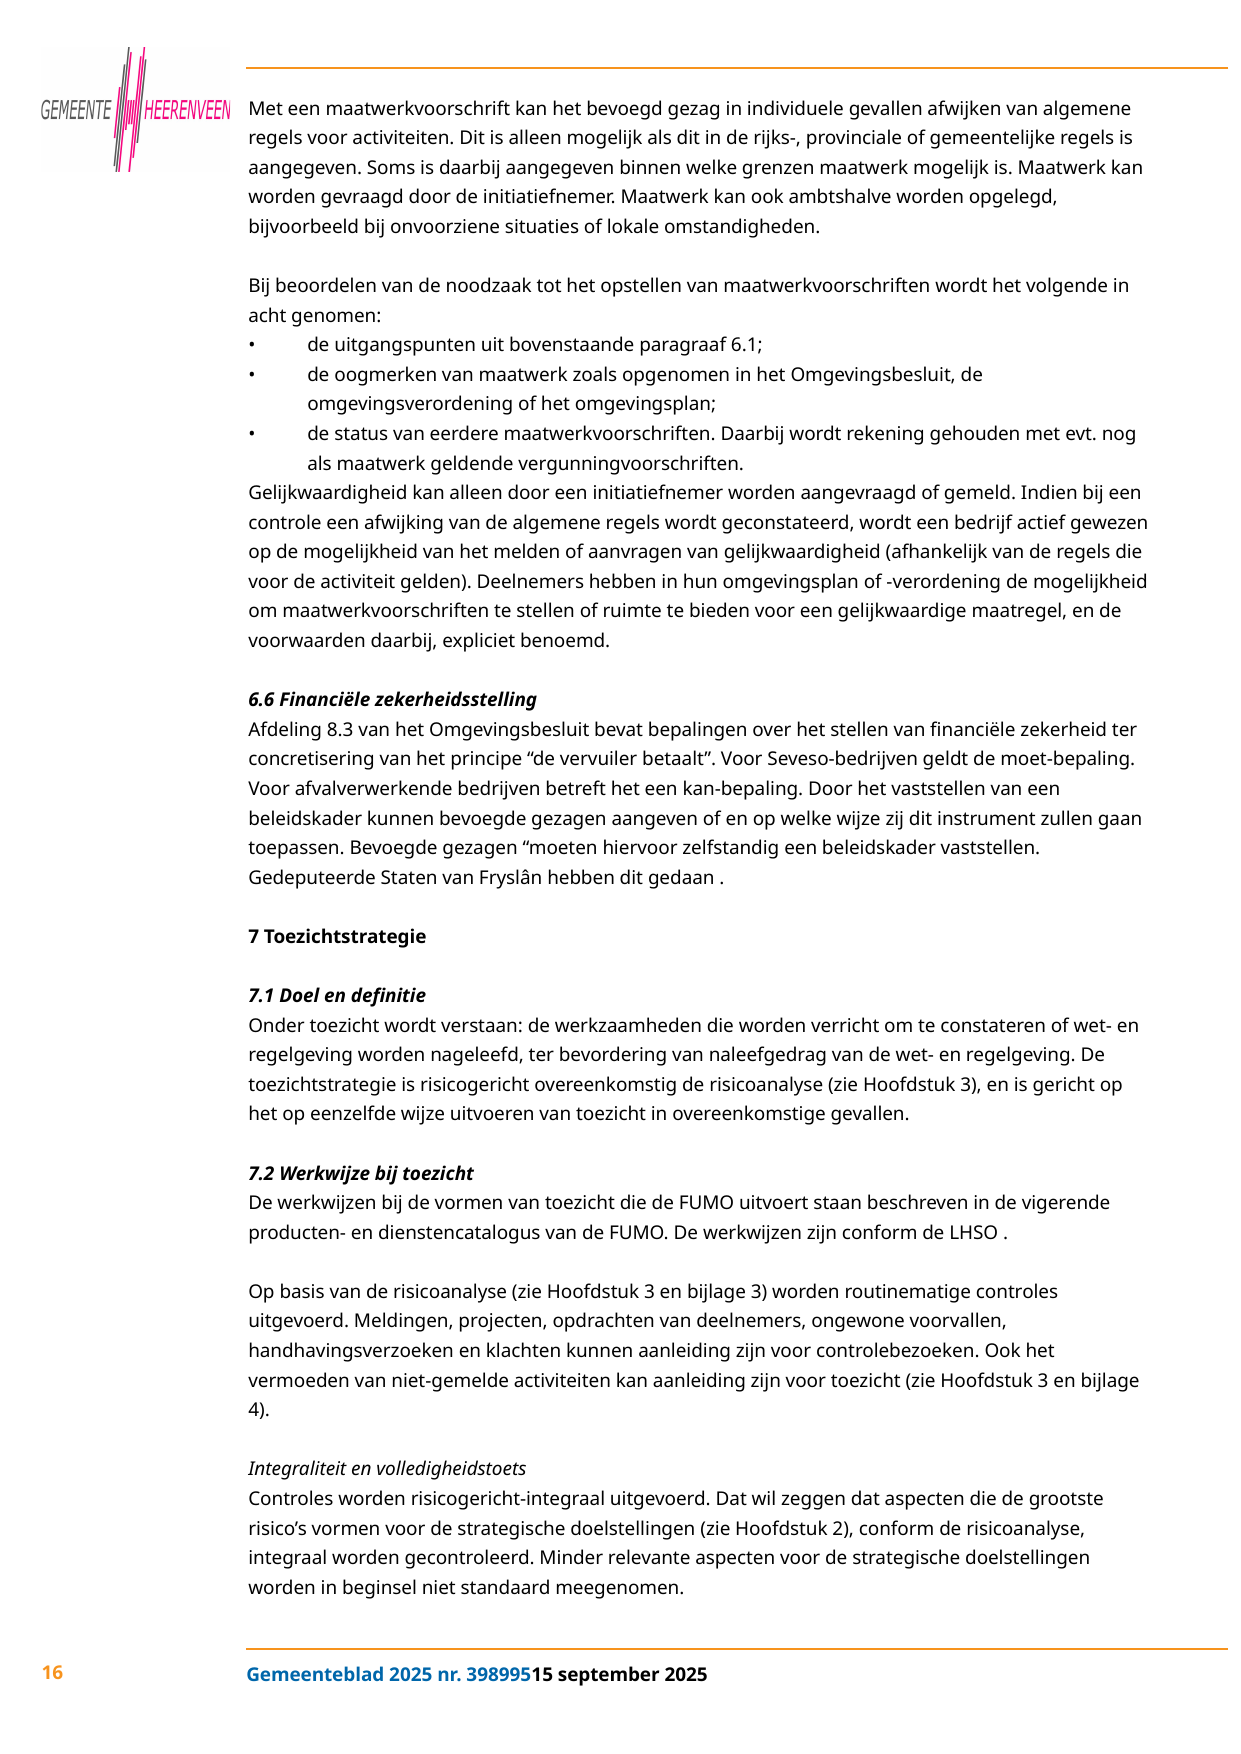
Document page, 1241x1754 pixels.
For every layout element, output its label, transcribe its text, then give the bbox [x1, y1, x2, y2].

text 7.2 Werkwijze bij toezicht [248, 1160, 1152, 1186]
text Gelijkwaardigheid kan alleen door een initiatiefnemer worden aangevraagd of gemeld. Indien bij een controle een afwijking van de algemene regels wordt geconstateerd, wordt een bedrijf actief gewezen op de mogelijkheid van het melden of aanvragen van gelijkwaardigheid (afhankelijk van de regels die voor de activiteit gelden). Deelnemers hebben in hun omgevingsplan of -verordening de mogelijkheid om maatwerkvoorschriften te stellen of ruimte te bieden voor een gelijkwaardige maatregel, en de voorwaarden daarbij, expliciet benoemd. [248, 479, 1152, 653]
text Op basis van de risicoanalyse (zie Hoofdstuk 3 en bijlage 3) worden routinematige controles uitgevoerd. Meldingen, projecten, opdrachten van deelnemers, ongewone voorvallen, handhavingsverzoeken en klachten kunnen aanleiding zijn voor controlebezoeken. Ook het vermoeden van niet-gemelde activiteiten kan aanleiding zijn voor toezicht (zie Hoofdstuk 3 en bijlage 4). [248, 1278, 1152, 1422]
text 6.6 Financiële zekerheidsstelling [248, 686, 1152, 712]
text De werkwijzen bij de vormen van toezicht die de FUMO uitvoert staan beschreven in de vigerende producten- en dienstencatalogus van de FUMO. De werkwijzen zijn conform de LHSO . [248, 1189, 1152, 1245]
text Controles worden risicogericht-integraal uitgevoerd. Dat wil zeggen dat aspecten die de grootste risico’s vormen voor de strategische doelstellingen (zie Hoofdstuk 2), conform de risicoanalyse, integraal worden gecontroleerd. Minder relevante aspecten voor de strategische doelstellingen worden in beginsel niet standaard meegenomen. [248, 1485, 1152, 1600]
text Met een maatwerkvoorschrift kan het bevoegd gezag in individuele gevallen afwijken van algemene regels voor activiteiten. Dit is alleen mogelijk als dit in de rijks-, provinciale of gemeentelijke regels is aangegeven. Soms is daarbij aangegeven binnen welke grenzen maatwerk mogelijk is. Maatwerk kan worden gevraagd door de initiatiefnemer. Maatwerk kan ook ambtshalve worden opgelegd, bijvoorbeeld bij onvoorziene situaties of lokale omstandigheden. [248, 95, 1152, 239]
picture [41, 47, 231, 172]
list de uitgangspunten uit bovenstaande paragraaf 6.1; [248, 331, 1152, 357]
text 7.1 Doel en definitie [248, 982, 1152, 1008]
list de oogmerken van maatwerk zoals opgenomen in het Omgevingsbesluit, de omgevingsverordening of het omgevingsplan; [248, 361, 1152, 416]
text 7 Toezichtstrategie [248, 923, 1152, 949]
list de status van eerdere maatwerkvoorschriften. Daarbij wordt rekening gehouden met evt. nog als maatwerk geldende vergunningvoorschriften. [248, 420, 1152, 476]
text Integraliteit en volledigheidstoets [248, 1456, 1152, 1481]
text Afdeling 8.3 van het Omgevingsbesluit bevat bepalingen over het stellen van financiële zekerheid ter concretisering van het principe “de vervuiler betaalt”. Voor Seveso-bedrijven geldt de moet-bepaling. Voor afvalverwerkende bedrijven betreft het een kan-bepaling. Door het vaststellen van een beleidskader kunnen bevoegde gezagen aangeven of en op welke wijze zij dit instrument zullen gaan toepassen. Bevoegde gezagen “moeten hiervoor zelfstandig een beleidskader vaststellen. Gedeputeerde Staten van Fryslân hebben dit gedaan . [248, 716, 1152, 890]
text Bij beoordelen van de noodzaak tot het opstellen van maatwerkvoorschriften wordt het volgende in acht genomen: [248, 272, 1152, 328]
text Onder toezicht wordt verstaan: de werkzaamheden die worden verricht om te constateren of wet- en regelgeving worden nageleefd, ter bevordering van naleefgedrag van de wet- en regelgeving. De toezichtstrategie is risicogericht overeenkomstig de risicoanalyse (zie Hoofdstuk 3), en is gericht op het op eenzelfde wijze uitvoeren van toezicht in overeenkomstige gevallen. [248, 1012, 1152, 1126]
